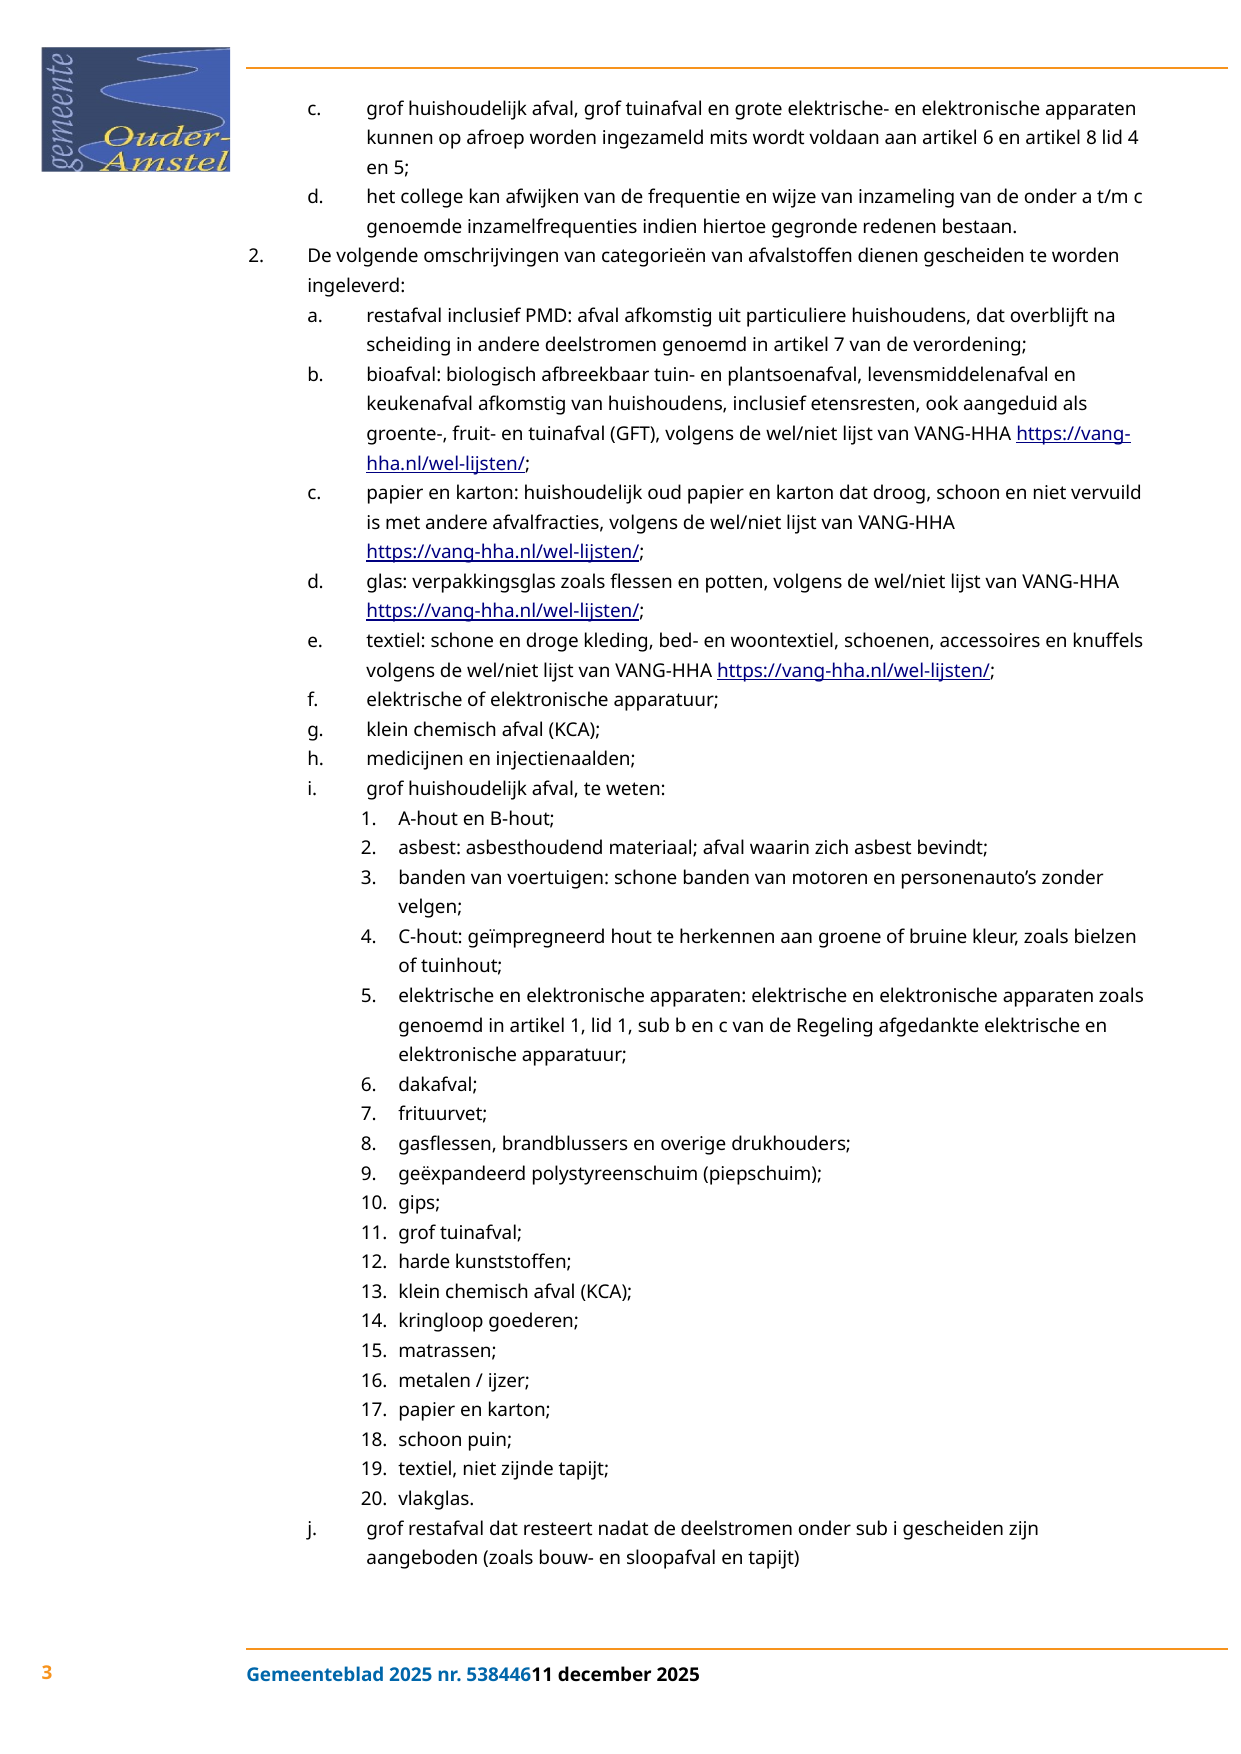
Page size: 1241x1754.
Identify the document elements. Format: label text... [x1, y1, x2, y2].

list C-hout: geïmpregneerd hout te herkennen aan groene of bruine kleur, zoals bielzen of tuinhout; [361, 923, 1152, 978]
list grof restafval dat resteert nadat de deelstromen onder sub i gescheiden zijn aangeboden (zoals bouw- en sloopafval en tapijt) [307, 1515, 1152, 1570]
list klein chemisch afval (KCA); [307, 716, 1152, 742]
list elektrische of elektronische apparatuur; [307, 686, 1152, 712]
list papier en karton; [361, 1396, 1152, 1422]
list gips; [361, 1189, 1152, 1215]
list grof huishoudelijk afval, te weten: [307, 775, 1152, 801]
list klein chemisch afval (KCA); [361, 1278, 1152, 1304]
list geëxpandeerd polystyreenschuim (piepschuim); [361, 1160, 1152, 1186]
list elektrische en elektronische apparaten: elektrische en elektronische apparaten zoals genoemd in artikel 1, lid 1, sub b en c van de Regeling afgedankte elektrische en elektronische apparatuur; [361, 982, 1152, 1067]
list medicijnen en injectienaalden; [307, 746, 1152, 771]
list harde kunststoffen; [361, 1248, 1152, 1274]
list De volgende omschrijvingen van categorieën van afvalstoffen dienen gescheiden te worden ingeleverd: [248, 243, 1152, 298]
list kringloop goederen; [361, 1308, 1152, 1333]
list vlakglas. [361, 1485, 1152, 1511]
list matrassen; [361, 1337, 1152, 1363]
list dakafval; [361, 1071, 1152, 1097]
list restafval inclusief PMD: afval afkomstig uit particuliere huishoudens, dat overblijft na scheiding in andere deelstromen genoemd in artikel 7 van de verordening; [307, 302, 1152, 357]
list grof tuinafval; [361, 1219, 1152, 1245]
list banden van voertuigen: schone banden van motoren en personenauto’s zonder velgen; [361, 864, 1152, 919]
list gasflessen, brandblussers en overige drukhouders; [361, 1130, 1152, 1156]
list metalen / ijzer; [361, 1367, 1152, 1393]
list textiel: schone en droge kleding, bed- en woontextiel, schoenen, accessoires en knuffels volgens de wel/niet lijst van VANG-HHA https://vang-hha.nl/wel-lijsten/; [307, 627, 1152, 683]
list frituurvet; [361, 1101, 1152, 1126]
list het college kan afwijken van de frequentie en wijze van inzameling van de onder a t/m c genoemde inzamelfrequenties indien hiertoe gegronde redenen bestaan. [307, 183, 1152, 239]
list bioafval: biologisch afbreekbaar tuin- en plantsoenafval, levensmiddelenafval en keukenafval afkomstig van huishoudens, inclusief etensresten, ook aangeduid als groente-, fruit- en tuinafval (GFT), volgens de wel/niet lijst van VANG-HHA https://vang-hha.nl/wel-lijsten/; [307, 361, 1152, 476]
list glas: verpakkingsglas zoals flessen en potten, volgens de wel/niet lijst van VANG-HHA https://vang-hha.nl/wel-lijsten/; [307, 568, 1152, 623]
picture [41, 47, 231, 172]
list grof huishoudelijk afval, grof tuinafval en grote elektrische- en elektronische apparaten kunnen op afroep worden ingezameld mits wordt voldaan aan artikel 6 en artikel 8 lid 4 en 5; [307, 95, 1152, 180]
list textiel, niet zijnde tapijt; [361, 1456, 1152, 1481]
list A-hout en B-hout; [361, 805, 1152, 831]
list papier en karton: huishoudelijk oud papier en karton dat droog, schoon en niet vervuild is met andere afvalfracties, volgens de wel/niet lijst van VANG-HHA https://vang-hha.nl/wel-lijsten/; [307, 479, 1152, 564]
list asbest: asbesthoudend materiaal; afval waarin zich asbest bevindt; [361, 834, 1152, 860]
list schoon puin; [361, 1426, 1152, 1452]
